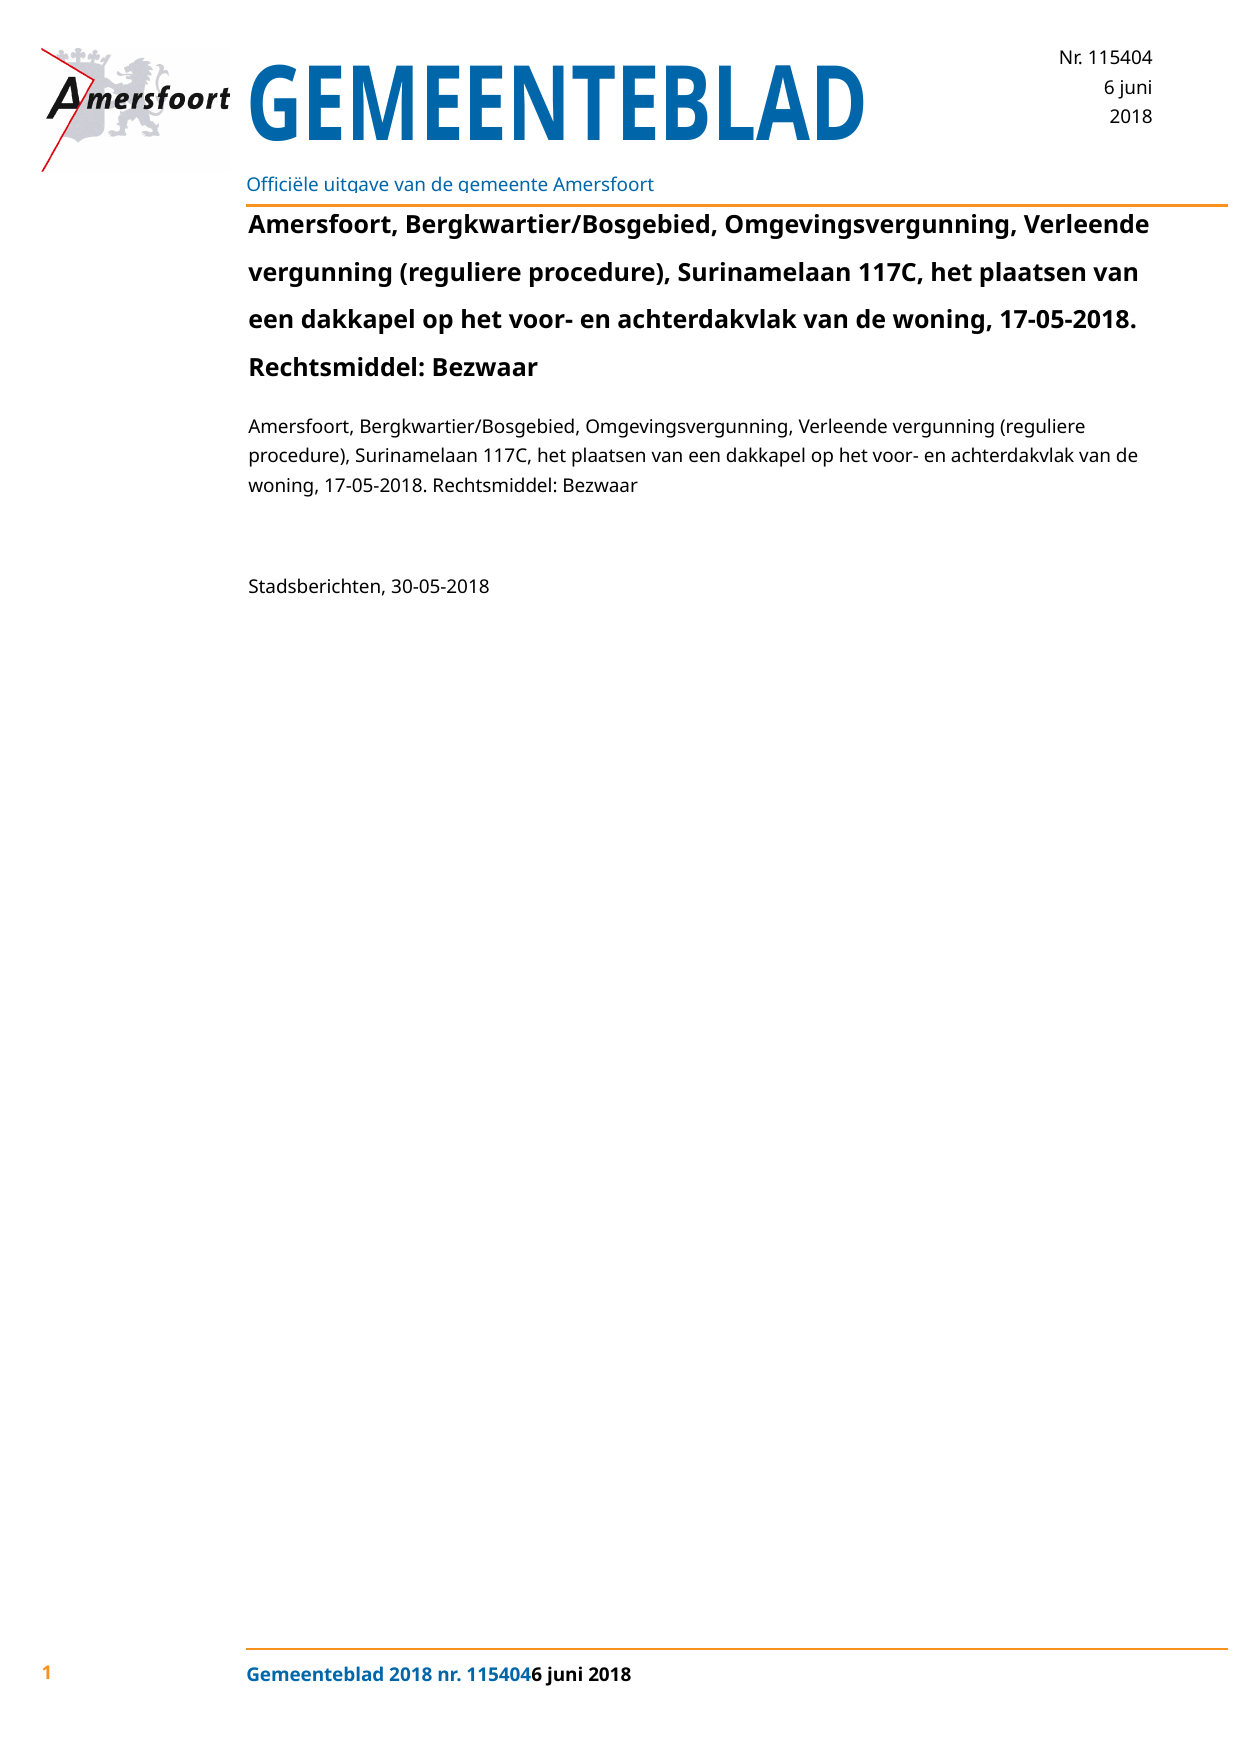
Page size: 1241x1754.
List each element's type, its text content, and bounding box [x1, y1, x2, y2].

text Stadsberichten, 30-05-2018 [248, 573, 1152, 599]
picture [41, 47, 231, 172]
text Amersfoort, Bergkwartier/Bosgebied, Omgevingsvergunning, Verleende vergunning (reguliere procedure), Surinamelaan 117C, het plaatsen van een dakkapel op het voor- en achterdakvlak van de woning, 17-05-2018. Rechtsmiddel: Bezwaar [248, 413, 1152, 498]
text Amersfoort, Bergkwartier/Bosgebied, Omgevingsvergunning, Verleende vergunning (reguliere procedure), Surinamelaan 117C, het plaatsen van een dakkapel op het voor- en achterdakvlak van de woning, 17-05-2018. Rechtsmiddel: Bezwaar [248, 207, 1152, 384]
